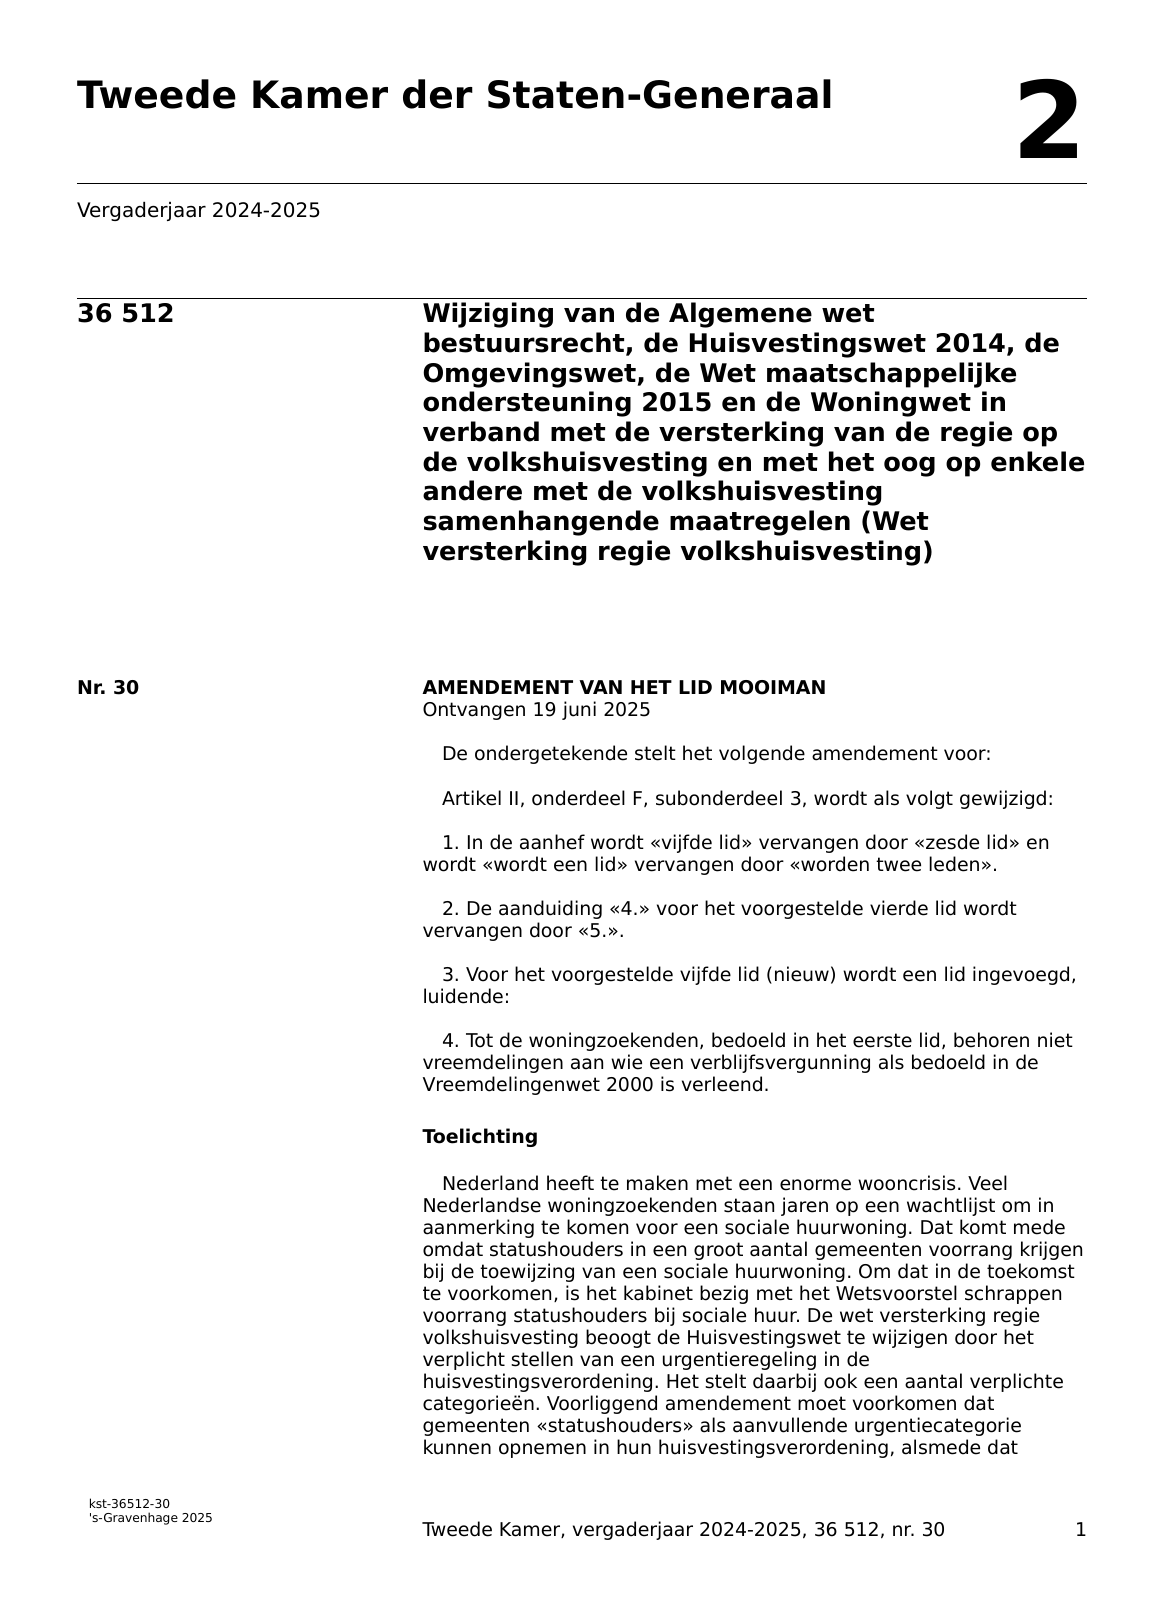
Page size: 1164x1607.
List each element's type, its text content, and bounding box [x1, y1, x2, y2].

text Ontvangen 19 juni 2025 [422, 699, 1087, 721]
text De ondergetekende stelt het volgende amendement voor: [422, 743, 1087, 765]
table_header Tweede Kamer der Staten-Generaal [77, 59, 886, 183]
table_header 2 [886, 59, 1087, 183]
text 's-Gravenhage 2025 [88, 1511, 323, 1525]
text 2. De aanduiding «4.» voor het voorgestelde vierde lid wordt vervangen door «5.». [422, 898, 1087, 942]
text kst-36512-30 [88, 1497, 323, 1511]
subtitle 36 512 Wijziging van de Algemene wet bestuursrecht, de Huisvestingswet 2014, de Omgevingswet, de Wet maatschappelijke ondersteuning 2015 en de Woningwet in verband met de versterking van de regie op de volkshuisvesting en met het oog op enkele andere met de volkshuisvesting samenhangende maatregelen (Wet versterking regie volkshuisvesting) [77, 299, 1087, 566]
text 3. Voor het voorgestelde vijfde lid (nieuw) wordt een lid ingevoegd, luidende: [422, 964, 1087, 1008]
table_cell Vergaderjaar 2024-2025 [77, 184, 1087, 298]
text 1. In de aanhef wordt «vijfde lid» vervangen door «zesde lid» en wordt «wordt een lid» vervangen door «worden twee leden». [422, 832, 1087, 876]
subtitle Nr. 30 AMENDEMENT VAN HET LID MOOIMAN [77, 677, 1087, 699]
text Artikel II, onderdeel F, subonderdeel 3, wordt als volgt gewijzigd: [422, 787, 1087, 809]
text 4. Tot de woningzoekenden, bedoeld in het eerste lid, behoren niet vreemdelingen aan wie een verblijfsvergunning als bedoeld in de Vreemdelingenwet 2000 is verleend. [422, 1030, 1087, 1096]
subtitle Toelichting [422, 1126, 1087, 1148]
text Nederland heeft te maken met een enorme wooncrisis. Veel Nederlandse woningzoekenden staan jaren op een wachtlijst om in aanmerking te komen voor een sociale huurwoning. Dat komt mede omdat statushouders in een groot aantal gemeenten voorrang krijgen bij de toewijzing van een sociale huurwoning. Om dat in de toekomst te voorkomen, is het kabinet bezig met het Wetsvoorstel schrappen voorrang statushouders bij sociale huur. De wet versterking regie volkshuisvesting beoogt de Huisvestingswet te wijzigen door het verplicht stellen van een urgentieregeling in de huisvestingsverordening. Het stelt daarbij ook een aantal verplichte categorieën. Voorliggend amendement moet voorkomen dat gemeenten «statushouders» als aanvullende urgentiecategorie kunnen opnemen in hun huisvestingsverordening, alsmede dat [422, 1173, 1087, 1459]
